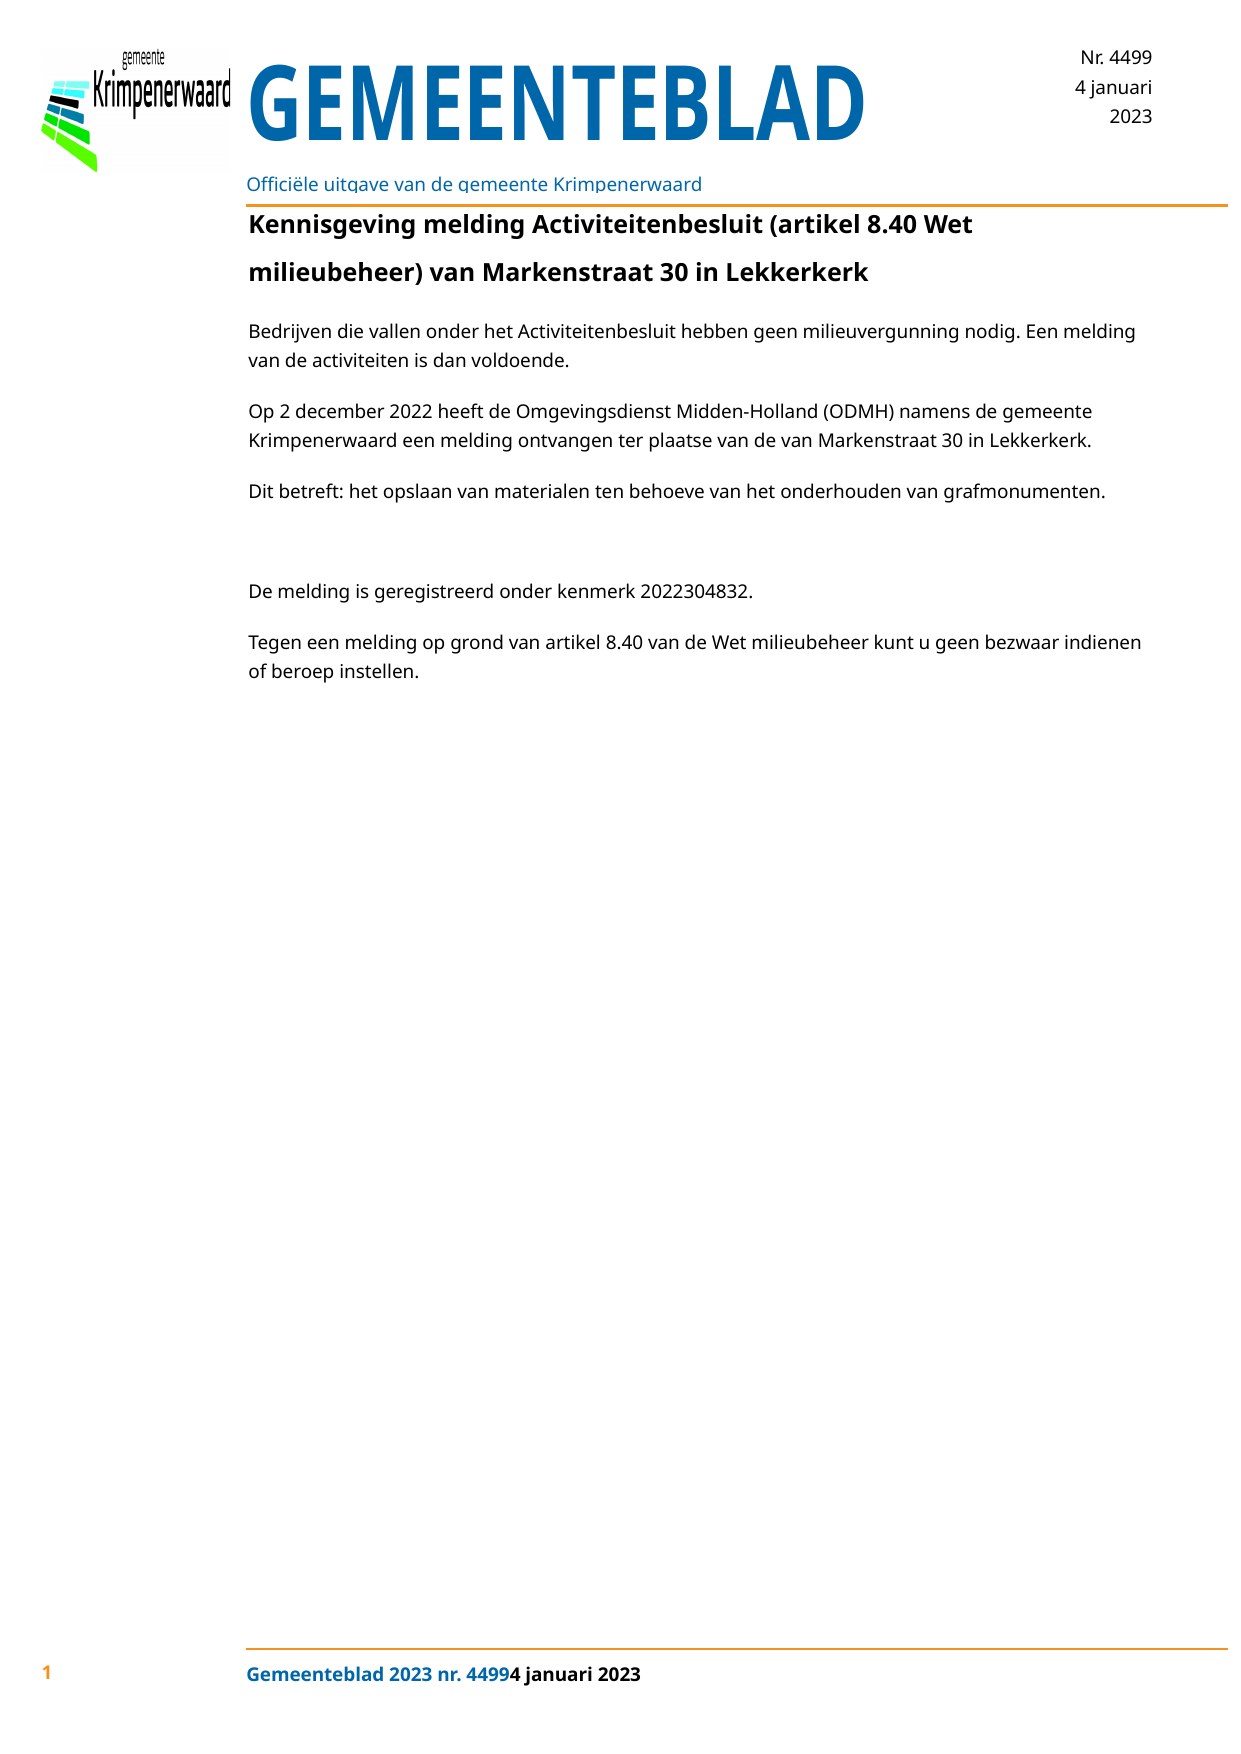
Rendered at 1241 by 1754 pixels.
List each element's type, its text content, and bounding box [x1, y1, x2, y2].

text De melding is geregistreerd onder kenmerk 2022304832. [248, 579, 1152, 604]
text Kennisgeving melding Activiteitenbesluit (artikel 8.40 Wet milieubeheer) van Markenstraat 30 in Lekkerkerk [248, 207, 1152, 288]
picture [41, 47, 231, 172]
text Bedrijven die vallen onder het Activiteitenbesluit hebben geen milieuvergunning nodig. Een melding van de activiteiten is dan voldoende. [248, 318, 1152, 373]
text Op 2 december 2022 heeft de Omgevingsdienst Midden-Holland (ODMH) namens de gemeente Krimpenerwaard een melding ontvangen ter plaatse van de van Markenstraat 30 in Lekkerkerk. [248, 398, 1152, 453]
text Dit betreft: het opslaan van materialen ten behoeve van het onderhouden van grafmonumenten. [248, 478, 1152, 504]
text Tegen een melding op grond van artikel 8.40 van de Wet milieubeheer kunt u geen bezwaar indienen of beroep instellen. [248, 629, 1152, 684]
